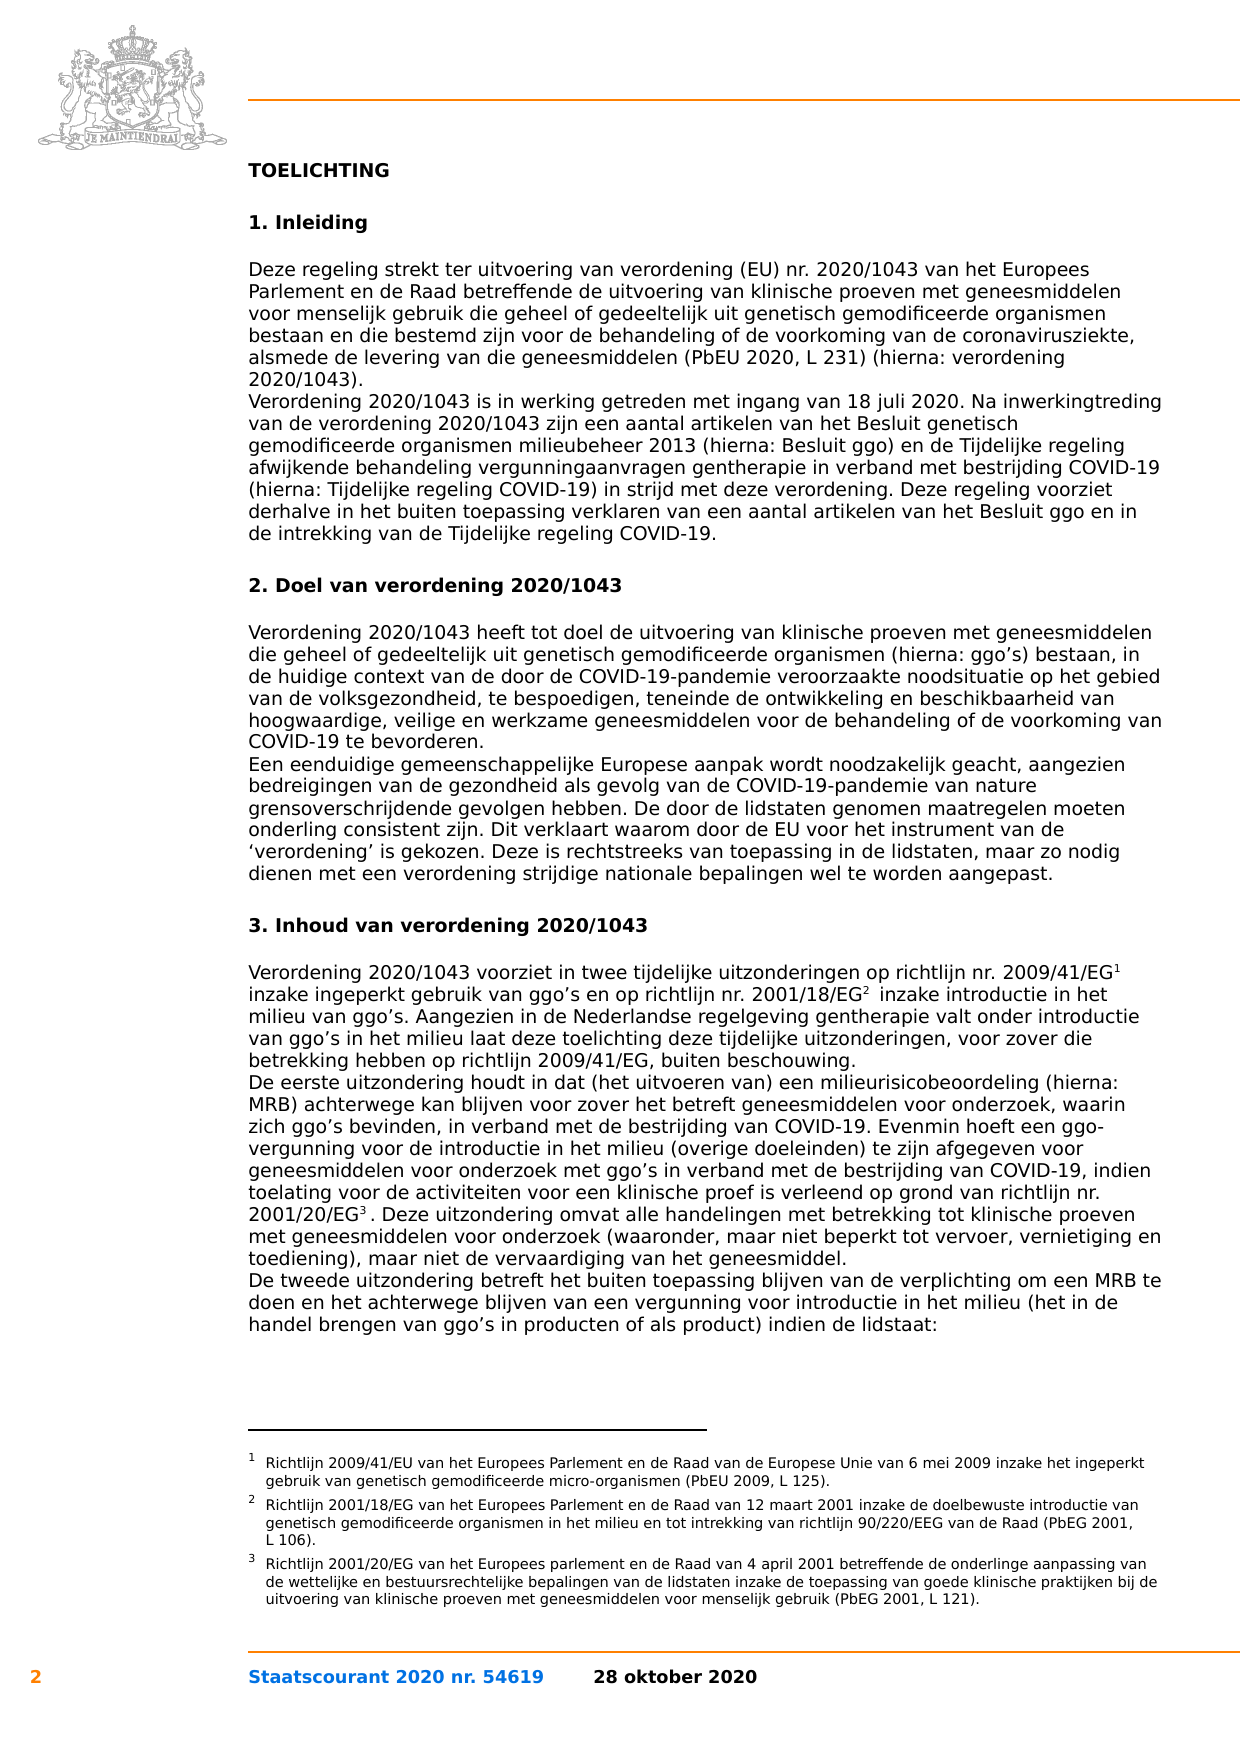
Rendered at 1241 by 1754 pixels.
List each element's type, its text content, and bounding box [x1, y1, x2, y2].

subtitle TOELICHTING [248, 160, 1163, 182]
text Verordening 2020/1043 heeft tot doel de uitvoering van klinische proeven met geneesmiddelen die geheel of gedeeltelijk uit genetisch gemodificeerde organismen (hierna: ggo’s) bestaan, in de huidige context van de door de COVID-19-pandemie veroorzaakte noodsituatie op het gebied van de volksgezondheid, te bespoedigen, teneinde de ontwikkeling en beschikbaarheid van hoogwaardige, veilige en werkzame geneesmiddelen voor de behandeling of de voorkoming van COVID-19 te bevorderen. [248, 622, 1163, 753]
text De tweede uitzondering betreft het buiten toepassing blijven van de verplichting om een MRB te doen en het achterwege blijven van een vergunning voor introductie in het milieu (het in de handel brengen van ggo’s in producten of als product) indien de lidstaat: [248, 1270, 1163, 1336]
text Een eenduidige gemeenschappelijke Europese aanpak wordt noodzakelijk geacht, aangezien bedreigingen van de gezondheid als gevolg van de COVID-19-pandemie van nature grensoverschrijdende gevolgen hebben. De door de lidstaten genomen maatregelen moeten onderling consistent zijn. Dit verklaart waarom door de EU voor het instrument van de ‘verordening’ is gekozen. Deze is rechtstreeks van toepassing in de lidstaten, maar zo nodig dienen met een verordening strijdige nationale bepalingen wel te worden aangepast. [248, 753, 1163, 885]
text Deze regeling strekt ter uitvoering van verordening (EU) nr. 2020/1043 van het Europees Parlement en de Raad betreffende de uitvoering van klinische proeven met geneesmiddelen voor menselijk gebruik die geheel of gedeeltelijk uit genetisch gemodificeerde organismen bestaan en die bestemd zijn voor de behandeling of de voorkoming van de coronavirusziekte, alsmede de levering van die geneesmiddelen (PbEU 2020, L 231) (hierna: verordening 2020/1043). [248, 259, 1163, 391]
subtitle 1. Inleiding [248, 212, 1163, 234]
picture [38, 25, 227, 150]
text Verordening 2020/1043 is in werking getreden met ingang van 18 juli 2020. Na inwerkingtreding van de verordening 2020/1043 zijn een aantal artikelen van het Besluit genetisch gemodificeerde organismen milieubeheer 2013 (hierna: Besluit ggo) en de Tijdelijke regeling afwijkende behandeling vergunningaanvragen gentherapie in verband met bestrijding COVID-19 (hierna: Tijdelijke regeling COVID-19) in strijd met deze verordening. Deze regeling voorziet derhalve in het buiten toepassing verklaren van een aantal artikelen van het Besluit ggo en in de intrekking van de Tijdelijke regeling COVID-19. [248, 391, 1163, 544]
subtitle 3. Inhoud van verordening 2020/1043 [248, 915, 1163, 937]
text Verordening 2020/1043 voorziet in twee tijdelijke uitzonderingen op richtlijn nr. 2009/41/EG inzake ingeperkt gebruik van ggo’s en op richtlijn nr. 2001/18/EG inzake introductie in het milieu van ggo’s. Aangezien in de Nederlandse regelgeving gentherapie valt onder introductie van ggo’s in het milieu laat deze toelichting deze tijdelijke uitzonderingen, voor zover die betrekking hebben op richtlijn 2009/41/EG, buiten beschouwing. [248, 962, 1163, 1072]
text Richtlijn 2001/20/EG van het Europees parlement en de Raad van 4 april 2001 betreffende de onderlinge aanpassing van de wettelijke en bestuursrechtelijke bepalingen van de lidstaten inzake de toepassing van goede klinische praktijken bij de uitvoering van klinische proeven met geneesmiddelen voor menselijk gebruik (PbEG 2001, L 121). [248, 1552, 1163, 1608]
text Richtlijn 2001/18/EG van het Europees Parlement en de Raad van 12 maart 2001 inzake de doelbewuste introductie van genetisch gemodificeerde organismen in het milieu en tot intrekking van richtlijn 90/220/EEG van de Raad (PbEG 2001, L 106). [248, 1493, 1163, 1549]
text De eerste uitzondering houdt in dat (het uitvoeren van) een milieurisicobeoordeling (hierna: MRB) achterwege kan blijven voor zover het betreft geneesmiddelen voor onderzoek, waarin zich ggo’s bevinden, in verband met de bestrijding van COVID-19. Evenmin hoeft een ggo-vergunning voor de introductie in het milieu (overige doeleinden) te zijn afgegeven voor geneesmiddelen voor onderzoek met ggo’s in verband met de bestrijding van COVID-19, indien toelating voor de activiteiten voor een klinische proef is verleend op grond van richtlijn nr. 2001/20/EG. Deze uitzondering omvat alle handelingen met betrekking tot klinische proeven met geneesmiddelen voor onderzoek (waaronder, maar niet beperkt tot vervoer, vernietiging en toediening), maar niet de vervaardiging van het geneesmiddel. [248, 1072, 1163, 1270]
subtitle 2. Doel van verordening 2020/1043 [248, 574, 1163, 597]
text Richtlijn 2009/41/EU van het Europees Parlement en de Raad van de Europese Unie van 6 mei 2009 inzake het ingeperkt gebruik van genetisch gemodificeerde micro-organismen (PbEU 2009, L 125). [248, 1451, 1163, 1490]
